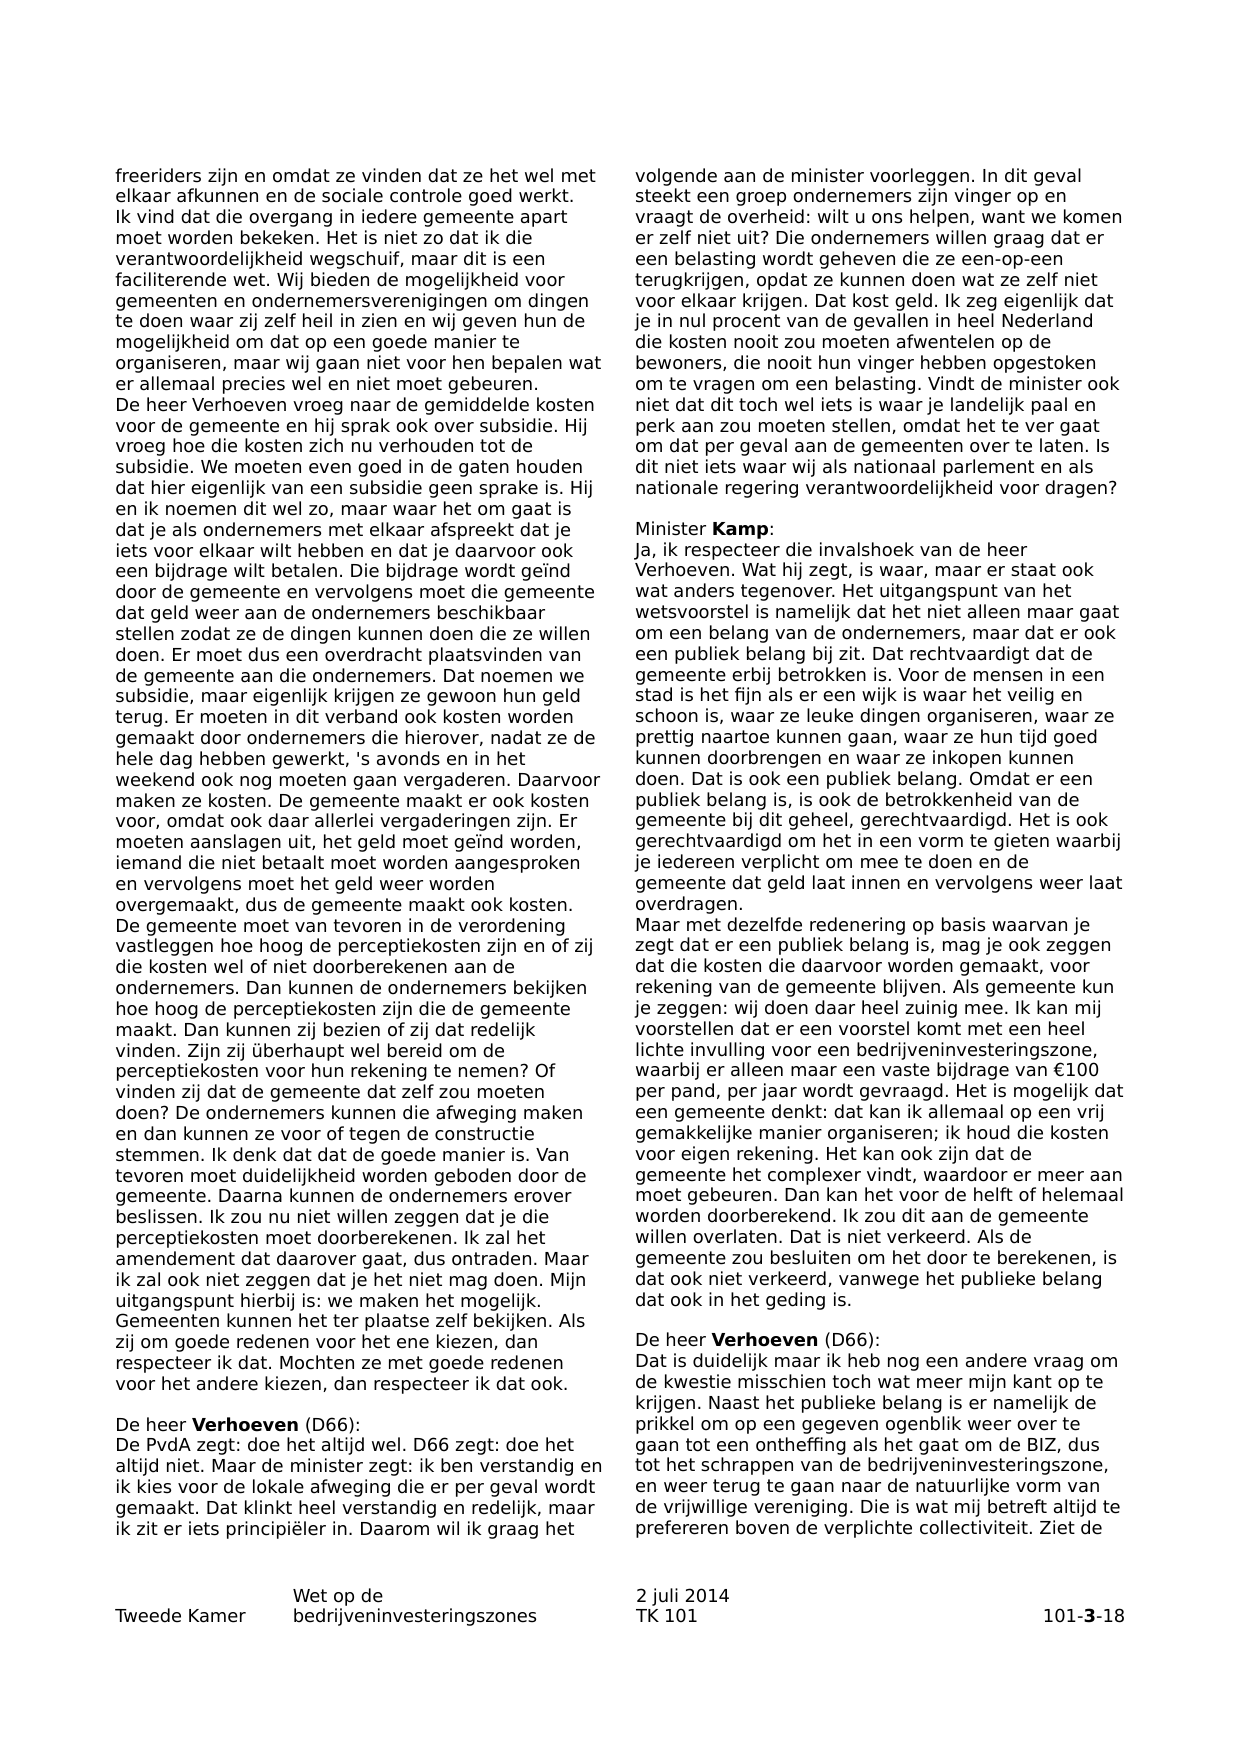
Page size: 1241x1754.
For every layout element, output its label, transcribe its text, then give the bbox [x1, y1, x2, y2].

text Ja, ik respecteer die invalshoek van de heer Verhoeven. Wat hij zegt, is waar, maar er staat ook wat anders tegenover. Het uitgangspunt van het wetsvoorstel is namelijk dat het niet alleen maar gaat om een belang van de ondernemers, maar dat er ook een publiek belang bij zit. Dat rechtvaardigt dat de gemeente erbij betrokken is. Voor de mensen in een stad is het fijn als er een wijk is waar het veilig en schoon is, waar ze leuke dingen organiseren, waar ze prettig naartoe kunnen gaan, waar ze hun tijd goed kunnen doorbrengen en waar ze inkopen kunnen doen. Dat is ook een publiek belang. Omdat er een publiek belang is, is ook de betrokkenheid van de gemeente bij dit geheel, gerechtvaardigd. Het is ook gerechtvaardigd om het in een vorm te gieten waarbij je iedereen verplicht om mee te doen en de gemeente dat geld laat innen en vervolgens weer laat overdragen. [635, 539, 1125, 914]
text Dat is duidelijk maar ik heb nog een andere vraag om de kwestie misschien toch wat meer mijn kant op te krijgen. Naast het publieke belang is er namelijk de prikkel om op een gegeven ogenblik weer over te gaan tot een ontheffing als het gaat om de BIZ, dus tot het schrappen van de bedrijveninvesteringszone, en weer terug te gaan naar de natuurlijke vorm van de vrijwillige vereniging. Die is wat mij betreft altijd te prefereren boven de verplichte collectiviteit. Ziet de [635, 1351, 1125, 1538]
text Minister Kamp: [635, 519, 1125, 539]
text De heer Verhoeven (D66): [115, 1414, 605, 1435]
text De heer Verhoeven vroeg naar de gemiddelde kosten voor de gemeente en hij sprak ook over subsidie. Hij vroeg hoe die kosten zich nu verhouden tot de subsidie. We moeten even goed in de gaten houden dat hier eigenlijk van een subsidie geen sprake is. Hij en ik noemen dit wel zo, maar waar het om gaat is dat je als ondernemers met elkaar afspreekt dat je iets voor elkaar wilt hebben en dat je daarvoor ook een bijdrage wilt betalen. Die bijdrage wordt geïnd door de gemeente en vervolgens moet die gemeente dat geld weer aan de ondernemers beschikbaar stellen zodat ze de dingen kunnen doen die ze willen doen. Er moet dus een overdracht plaatsvinden van de gemeente aan die ondernemers. Dat noemen we subsidie, maar eigenlijk krijgen ze gewoon hun geld terug. Er moeten in dit verband ook kosten worden gemaakt door ondernemers die hierover, nadat ze de hele dag hebben gewerkt, 's avonds en in het weekend ook nog moeten gaan vergaderen. Daarvoor maken ze kosten. De gemeente maakt er ook kosten voor, omdat ook daar allerlei vergaderingen zijn. Er moeten aanslagen uit, het geld moet geïnd worden, iemand die niet betaalt moet worden aangesproken en vervolgens moet het geld weer worden overgemaakt, dus de gemeente maakt ook kosten. [115, 394, 605, 915]
text De heer Verhoeven (D66): [635, 1330, 1125, 1351]
text volgende aan de minister voorleggen. In dit geval steekt een groep ondernemers zijn vinger op en vraagt de overheid: wilt u ons helpen, want we komen er zelf niet uit? Die ondernemers willen graag dat er een belasting wordt geheven die ze een-op-een terugkrijgen, opdat ze kunnen doen wat ze zelf niet voor elkaar krijgen. Dat kost geld. Ik zeg eigenlijk dat je in nul procent van de gevallen in heel Nederland die kosten nooit zou moeten afwentelen op de bewoners, die nooit hun vinger hebben opgestoken om te vragen om een belasting. Vindt de minister ook niet dat dit toch wel iets is waar je landelijk paal en perk aan zou moeten stellen, omdat het te ver gaat om dat per geval aan de gemeenten over te laten. Is dit niet iets waar wij als nationaal parlement en als nationale regering verantwoordelijkheid voor dragen? [635, 165, 1125, 499]
text Ik vind dat die overgang in iedere gemeente apart moet worden bekeken. Het is niet zo dat ik die verantwoordelijkheid wegschuif, maar dit is een faciliterende wet. Wij bieden de mogelijkheid voor gemeenten en ondernemersverenigingen om dingen te doen waar zij zelf heil in zien en wij geven hun de mogelijkheid om dat op een goede manier te organiseren, maar wij gaan niet voor hen bepalen wat er allemaal precies wel en niet moet gebeuren. [115, 207, 605, 394]
text freeriders zijn en omdat ze vinden dat ze het wel met elkaar afkunnen en de sociale controle goed werkt. [115, 165, 605, 207]
text De gemeente moet van tevoren in de verordening vastleggen hoe hoog de perceptiekosten zijn en of zij die kosten wel of niet doorberekenen aan de ondernemers. Dan kunnen de ondernemers bekijken hoe hoog de perceptiekosten zijn die de gemeente maakt. Dan kunnen zij bezien of zij dat redelijk vinden. Zijn zij überhaupt wel bereid om de perceptiekosten voor hun rekening te nemen? Of vinden zij dat de gemeente dat zelf zou moeten doen? De ondernemers kunnen die afweging maken en dan kunnen ze voor of tegen de constructie stemmen. Ik denk dat dat de goede manier is. Van tevoren moet duidelijkheid worden geboden door de gemeente. Daarna kunnen de ondernemers erover beslissen. Ik zou nu niet willen zeggen dat je die perceptiekosten moet doorberekenen. Ik zal het amendement dat daarover gaat, dus ontraden. Maar ik zal ook niet zeggen dat je het niet mag doen. Mijn uitgangspunt hierbij is: we maken het mogelijk. Gemeenten kunnen het ter plaatse zelf bekijken. Als zij om goede redenen voor het ene kiezen, dan respecteer ik dat. Mochten ze met goede redenen voor het andere kiezen, dan respecteer ik dat ook. [115, 915, 605, 1394]
text Maar met dezelfde redenering op basis waarvan je zegt dat er een publiek belang is, mag je ook zeggen dat die kosten die daarvoor worden gemaakt, voor rekening van de gemeente blijven. Als gemeente kun je zeggen: wij doen daar heel zuinig mee. Ik kan mij voorstellen dat er een voorstel komt met een heel lichte invulling voor een bedrijveninvesteringszone, waarbij er alleen maar een vaste bijdrage van €100 per pand, per jaar wordt gevraagd. Het is mogelijk dat een gemeente denkt: dat kan ik allemaal op een vrij gemakkelijke manier organiseren; ik houd die kosten voor eigen rekening. Het kan ook zijn dat de gemeente het complexer vindt, waardoor er meer aan moet gebeuren. Dan kan het voor de helft of helemaal worden doorberekend. Ik zou dit aan de gemeente willen overlaten. Dat is niet verkeerd. Als de gemeente zou besluiten om het door te berekenen, is dat ook niet verkeerd, vanwege het publieke belang dat ook in het geding is. [635, 914, 1125, 1310]
text De PvdA zegt: doe het altijd wel. D66 zegt: doe het altijd niet. Maar de minister zegt: ik ben verstandig en ik kies voor de lokale afweging die er per geval wordt gemaakt. Dat klinkt heel verstandig en redelijk, maar ik zit er iets principiëler in. Daarom wil ik graag het [115, 1435, 605, 1539]
